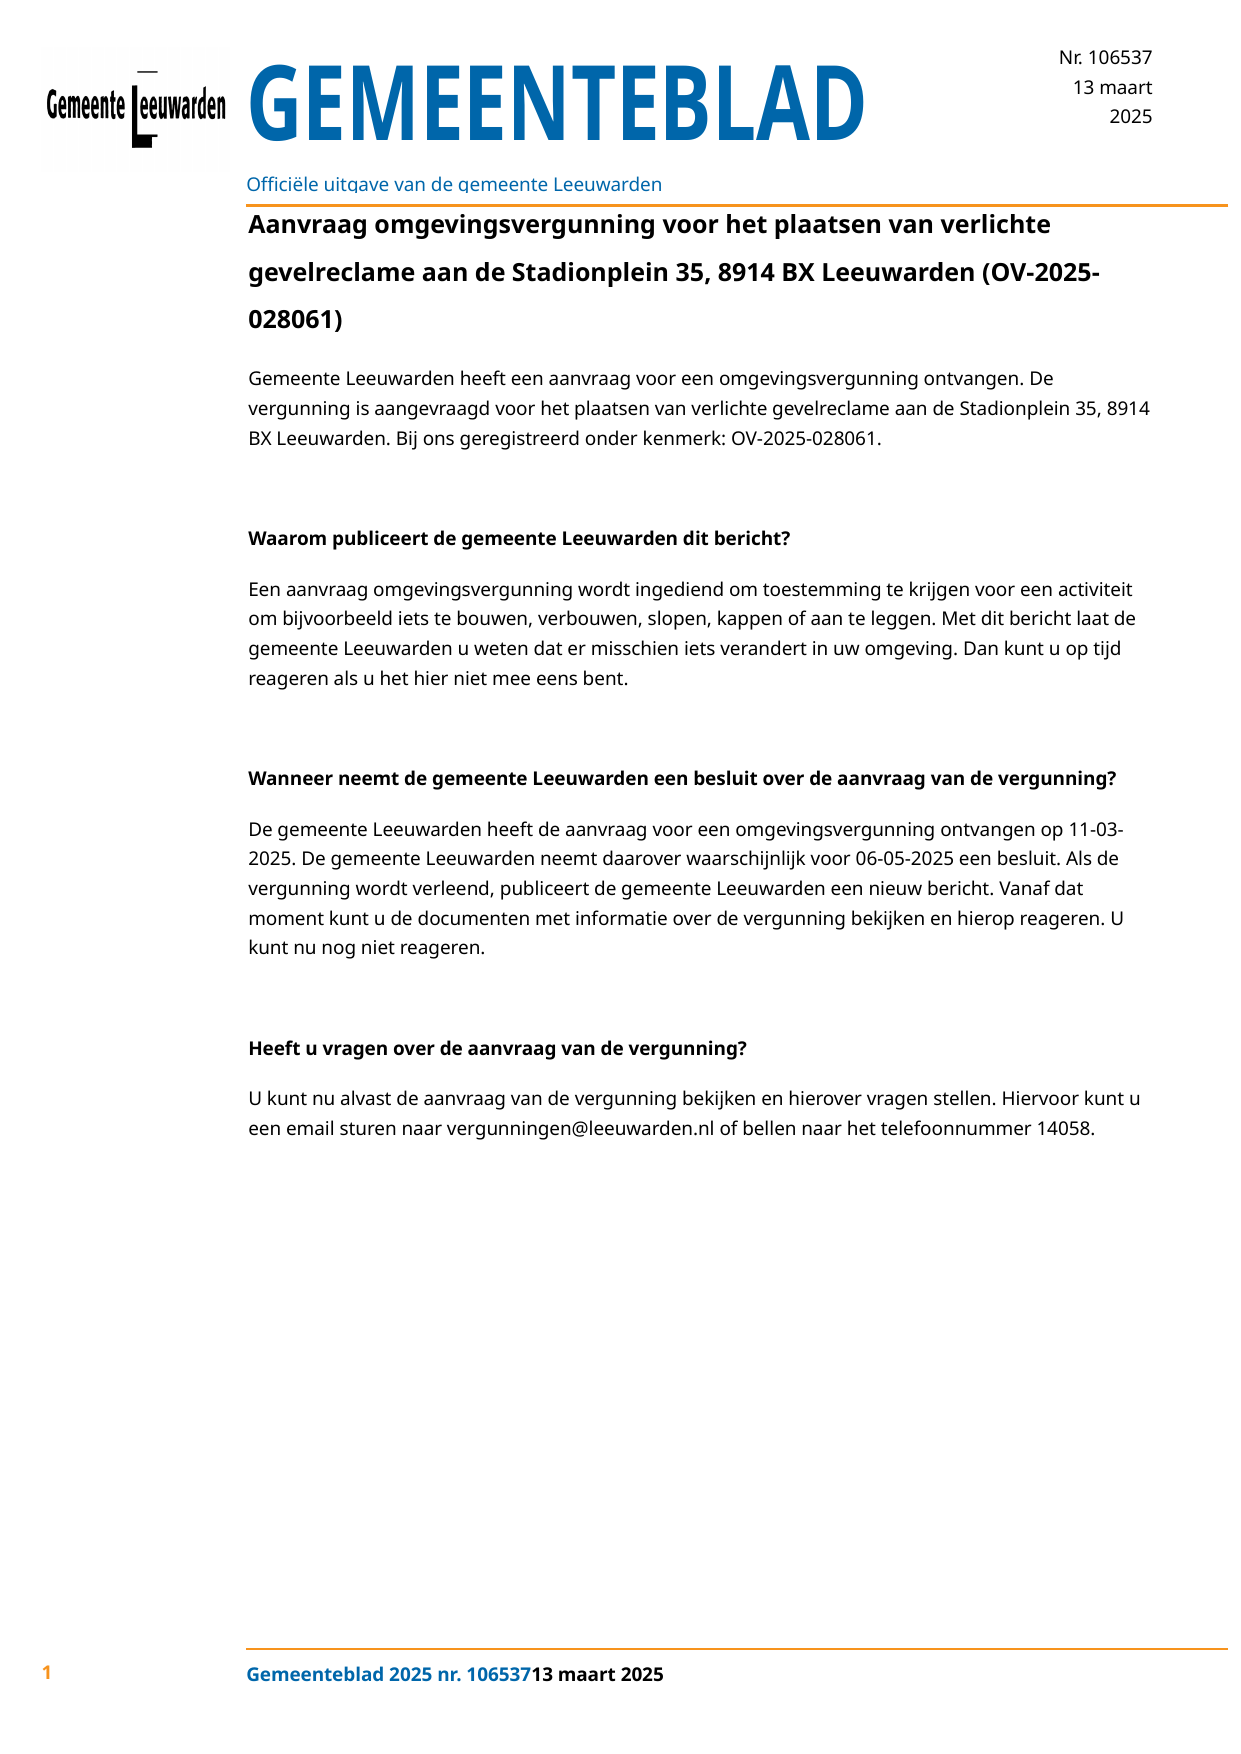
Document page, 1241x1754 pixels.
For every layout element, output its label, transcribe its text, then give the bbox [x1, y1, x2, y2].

text U kunt nu alvast de aanvraag van de vergunning bekijken en hierover vragen stellen. Hiervoor kunt u een email sturen naar vergunningen@leeuwarden.nl of bellen naar het telefoonnummer 14058. [248, 1086, 1152, 1141]
text Heeft u vragen over de aanvraag van de vergunning? [248, 1035, 1152, 1061]
picture [41, 47, 231, 172]
text Een aanvraag omgevingsvergunning wordt ingediend om toestemming te krijgen voor een activiteit om bijvoorbeeld iets te bouwen, verbouwen, slopen, kappen of aan te leggen. Met dit bericht laat de gemeente Leeuwarden u weten dat er misschien iets verandert in uw omgeving. Dan kunt u op tijd reageren als u het hier niet mee eens bent. [248, 576, 1152, 690]
text Aanvraag omgevingsvergunning voor het plaatsen van verlichte gevelreclame aan de Stadionplein 35, 8914 BX Leeuwarden (OV-2025-028061) [248, 207, 1152, 336]
text Waarom publiceert de gemeente Leeuwarden dit bericht? [248, 526, 1152, 551]
text De gemeente Leeuwarden heeft de aanvraag voor een omgevingsvergunning ontvangen op 11-03-2025. De gemeente Leeuwarden neemt daarover waarschijnlijk voor 06-05-2025 een besluit. Als de vergunning wordt verleend, publiceert de gemeente Leeuwarden een nieuw bericht. Vanaf dat moment kunt u de documenten met informatie over de vergunning bekijken en hierop reageren. U kunt nu nog niet reageren. [248, 816, 1152, 960]
text Gemeente Leeuwarden heeft een aanvraag voor een omgevingsvergunning ontvangen. De vergunning is aangevraagd voor het plaatsen van verlichte gevelreclame aan de Stadionplein 35, 8914 BX Leeuwarden. Bij ons geregistreerd onder kenmerk: OV-2025-028061. [248, 366, 1152, 450]
text Wanneer neemt de gemeente Leeuwarden een besluit over de aanvraag van de vergunning? [248, 766, 1152, 791]
